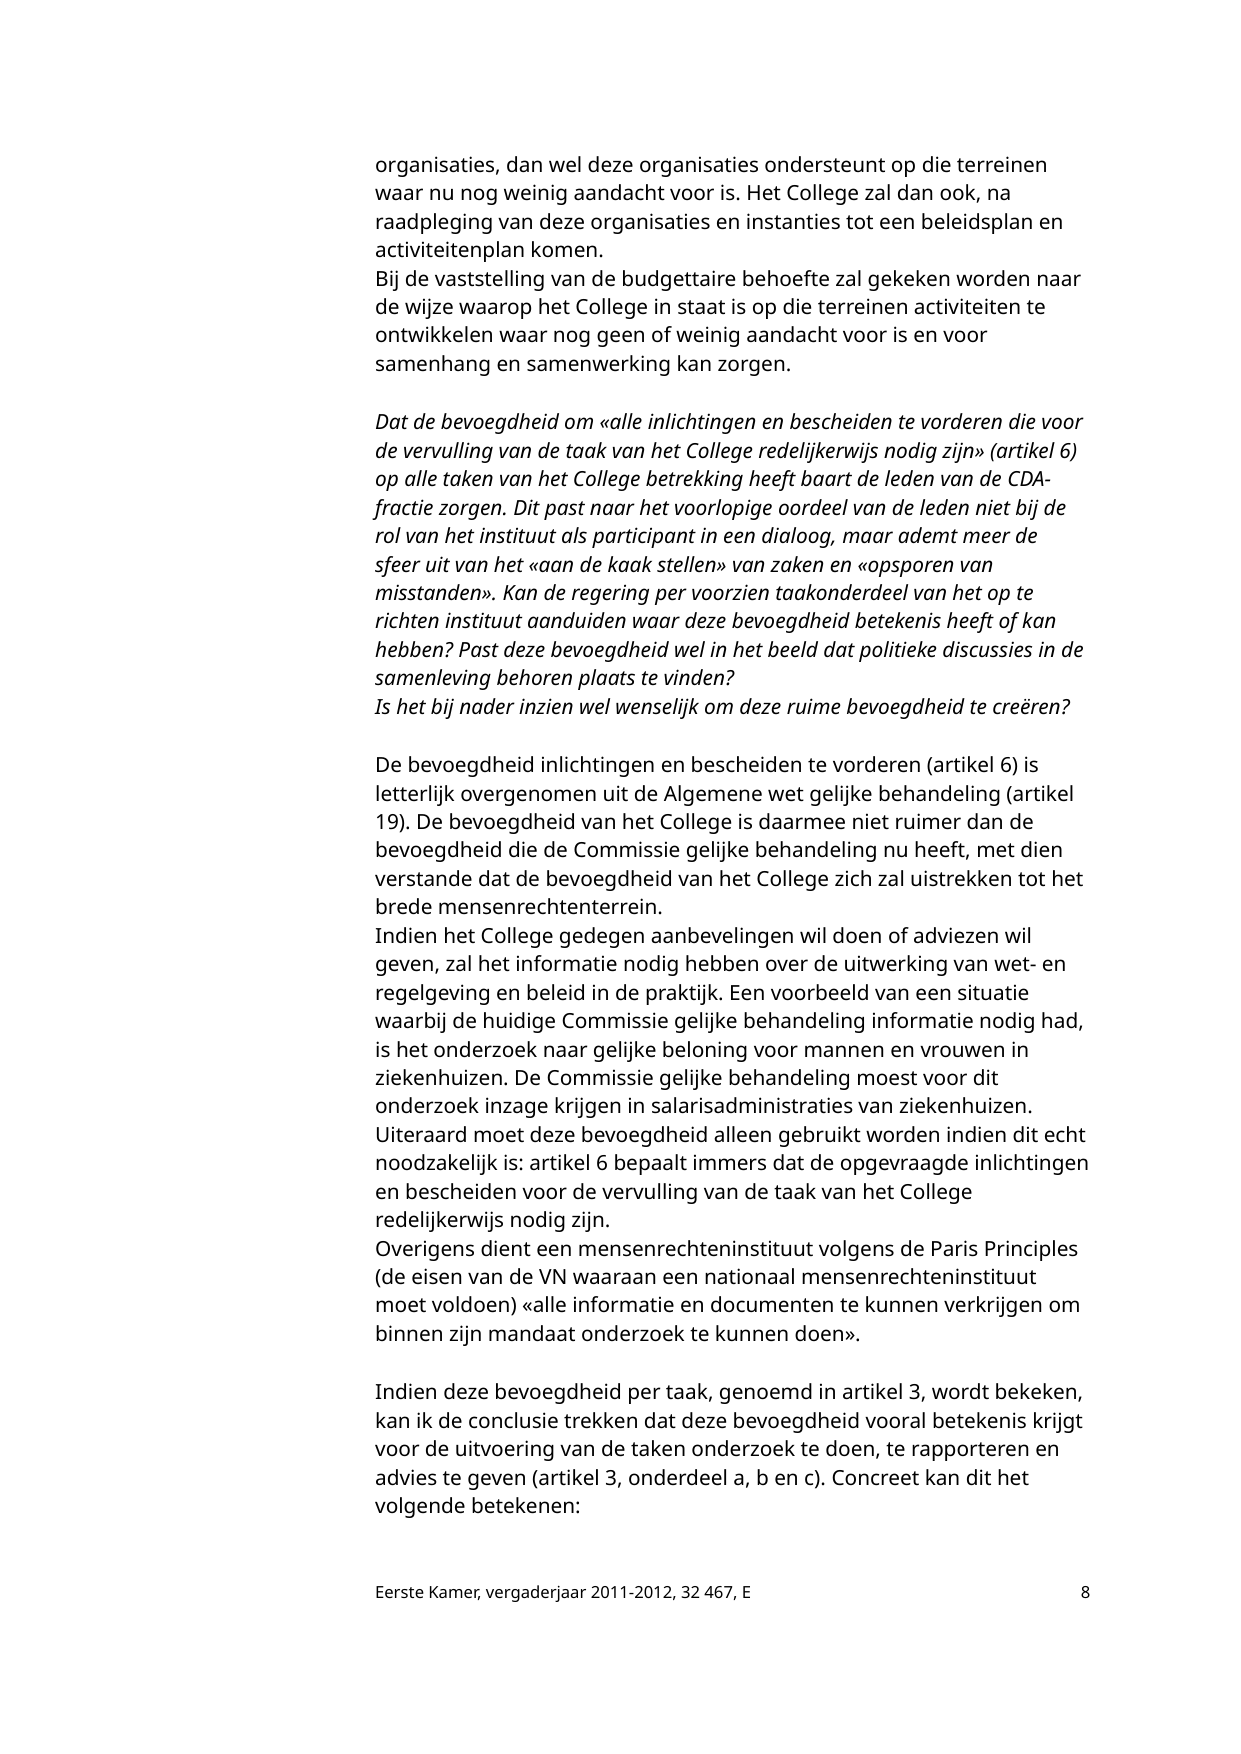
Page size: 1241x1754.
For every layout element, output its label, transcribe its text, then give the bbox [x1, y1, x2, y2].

text Indien deze bevoegdheid per taak, genoemd in artikel 3, wordt bekeken, kan ik de conclusie trekken dat deze bevoegdheid vooral betekenis krijgt voor de uitvoering van de taken onderzoek te doen, te rapporteren en advies te geven (artikel 3, onderdeel a, b en c). Concreet kan dit het volgende betekenen: [375, 1377, 1090, 1520]
text Is het bij nader inzien wel wenselijk om deze ruime bevoegdheid te creëren? [375, 692, 1090, 720]
text Overigens dient een mensenrechteninstituut volgens de Paris Principles (de eisen van de VN waaraan een nationaal mensenrechteninstituut moet voldoen) «alle informatie en documenten te kunnen verkrijgen om binnen zijn mandaat onderzoek te kunnen doen». [375, 1234, 1090, 1347]
text Bij de vaststelling van de budgettaire behoefte zal gekeken worden naar de wijze waarop het College in staat is op die terreinen activiteiten te ontwikkelen waar nog geen of weinig aandacht voor is en voor samenhang en samenwerking kan zorgen. [375, 264, 1090, 377]
text organisaties, dan wel deze organisaties ondersteunt op die terreinen waar nu nog weinig aandacht voor is. Het College zal dan ook, na raadpleging van deze organisaties en instanties tot een beleidsplan en activiteitenplan komen. [375, 150, 1090, 264]
text De bevoegdheid inlichtingen en bescheiden te vorderen (artikel 6) is letterlijk overgenomen uit de Algemene wet gelijke behandeling (artikel 19). De bevoegdheid van het College is daarmee niet ruimer dan de bevoegdheid die de Commissie gelijke behandeling nu heeft, met dien verstande dat de bevoegdheid van het College zich zal uistrekken tot het brede mensenrechtenterrein. [375, 750, 1090, 921]
text Uiteraard moet deze bevoegdheid alleen gebruikt worden indien dit echt noodzakelijk is: artikel 6 bepaalt immers dat de opgevraagde inlichtingen en bescheiden voor de vervulling van de taak van het College redelijkerwijs nodig zijn. [375, 1120, 1090, 1234]
text Dat de bevoegdheid om «alle inlichtingen en bescheiden te vorderen die voor de vervulling van de taak van het College redelijkerwijs nodig zijn» (artikel 6) op alle taken van het College betrekking heeft baart de leden van de CDA-fractie zorgen. Dit past naar het voorlopige oordeel van de leden niet bij de rol van het instituut als participant in een dialoog, maar ademt meer de sfeer uit van het «aan de kaak stellen» van zaken en «opsporen van misstanden». Kan de regering per voorzien taakonderdeel van het op te richten instituut aanduiden waar deze bevoegdheid betekenis heeft of kan hebben? Past deze bevoegdheid wel in het beeld dat politieke discussies in de samenleving behoren plaats te vinden? [375, 407, 1090, 692]
text Indien het College gedegen aanbevelingen wil doen of adviezen wil geven, zal het informatie nodig hebben over de uitwerking van wet- en regelgeving en beleid in de praktijk. Een voorbeeld van een situatie waarbij de huidige Commissie gelijke behandeling informatie nodig had, is het onderzoek naar gelijke beloning voor mannen en vrouwen in ziekenhuizen. De Commissie gelijke behandeling moest voor dit onderzoek inzage krijgen in salarisadministraties van ziekenhuizen. [375, 921, 1090, 1120]
